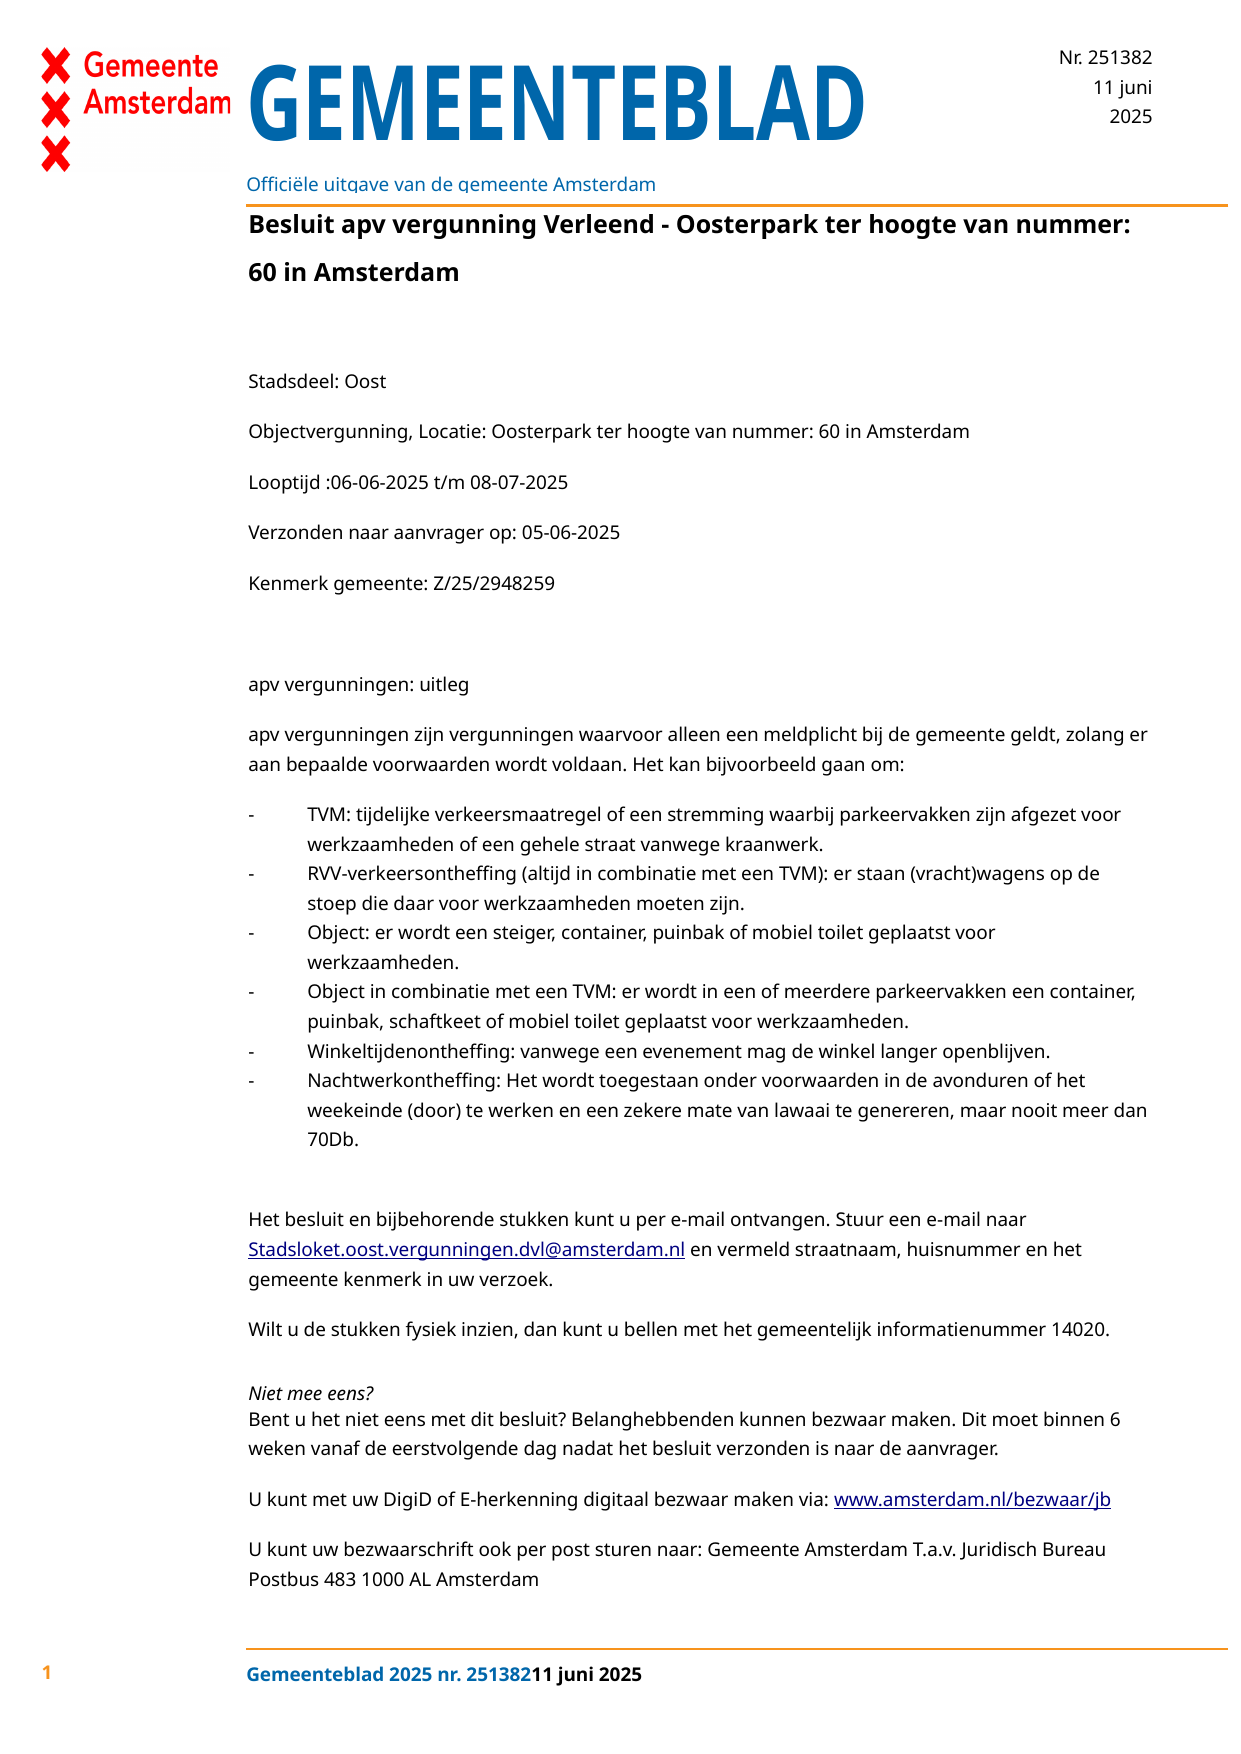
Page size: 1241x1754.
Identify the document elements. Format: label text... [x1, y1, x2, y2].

text Besluit apv vergunning Verleend - Oosterpark ter hoogte van nummer: 60 in Amsterdam [248, 207, 1152, 288]
text Wilt u de stukken fysiek inzien, dan kunt u bellen met het gemeentelijk informatienummer 14020. [248, 1316, 1152, 1342]
text U kunt met uw DigiD of E-herkenning digitaal bezwaar maken via: www.amsterdam.nl/bezwaar/jb [248, 1486, 1152, 1512]
text Niet mee eens? [248, 1380, 1152, 1406]
list Nachtwerkontheffing: Het wordt toegestaan onder voorwaarden in de avonduren of het weekeinde (door) te werken en een zekere mate van lawaai te genereren, maar nooit meer dan 70Db. [248, 1067, 1152, 1152]
text Kenmerk gemeente: Z/25/2948259 [248, 570, 1152, 596]
text Verzonden naar aanvrager op: 05-06-2025 [248, 519, 1152, 545]
picture [41, 47, 231, 172]
text Objectvergunning, Locatie: Oosterpark ter hoogte van nummer: 60 in Amsterdam [248, 419, 1152, 444]
list Object in combinatie met een TVM: er wordt in een of meerdere parkeervakken een container, puinbak, schaftkeet of mobiel toilet geplaatst voor werkzaamheden. [248, 979, 1152, 1034]
list TVM: tijdelijke verkeersmaatregel of een stremming waarbij parkeervakken zijn afgezet voor werkzaamheden of een gehele straat vanwege kraanwerk. [248, 801, 1152, 857]
text Het besluit en bijbehorende stukken kunt u per e-mail ontvangen. Stuur een e-mail naar Stadsloket.oost.vergunningen.dvl@amsterdam.nl en vermeld straatnaam, huisnummer en het gemeente kenmerk in uw verzoek. [248, 1207, 1152, 1292]
list RVV-verkeersontheffing (altijd in combinatie met een TVM): er staan (vracht)wagens op de stoep die daar voor werkzaamheden moeten zijn. [248, 860, 1152, 916]
text apv vergunningen: uitleg [248, 671, 1152, 697]
list Winkeltijdenontheffing: vanwege een evenement mag de winkel langer openblijven. [248, 1038, 1152, 1064]
list Object: er wordt een steiger, container, puinbak of mobiel toilet geplaatst voor werkzaamheden. [248, 919, 1152, 975]
text Looptijd :06-06-2025 t/m 08-07-2025 [248, 469, 1152, 495]
text Stadsdeel: Oost [248, 368, 1152, 394]
text apv vergunningen zijn vergunningen waarvoor alleen een meldplicht bij de gemeente geldt, zolang er aan bepaalde voorwaarden wordt voldaan. Het kan bijvoorbeeld gaan om: [248, 721, 1152, 777]
text Bent u het niet eens met dit besluit? Belanghebbenden kunnen bezwaar maken. Dit moet binnen 6 weken vanaf de eerstvolgende dag nadat het besluit verzonden is naar de aanvrager. [248, 1406, 1152, 1461]
text U kunt uw bezwaarschrift ook per post sturen naar: Gemeente Amsterdam T.a.v. Juridisch Bureau Postbus 483 1000 AL Amsterdam [248, 1536, 1152, 1592]
